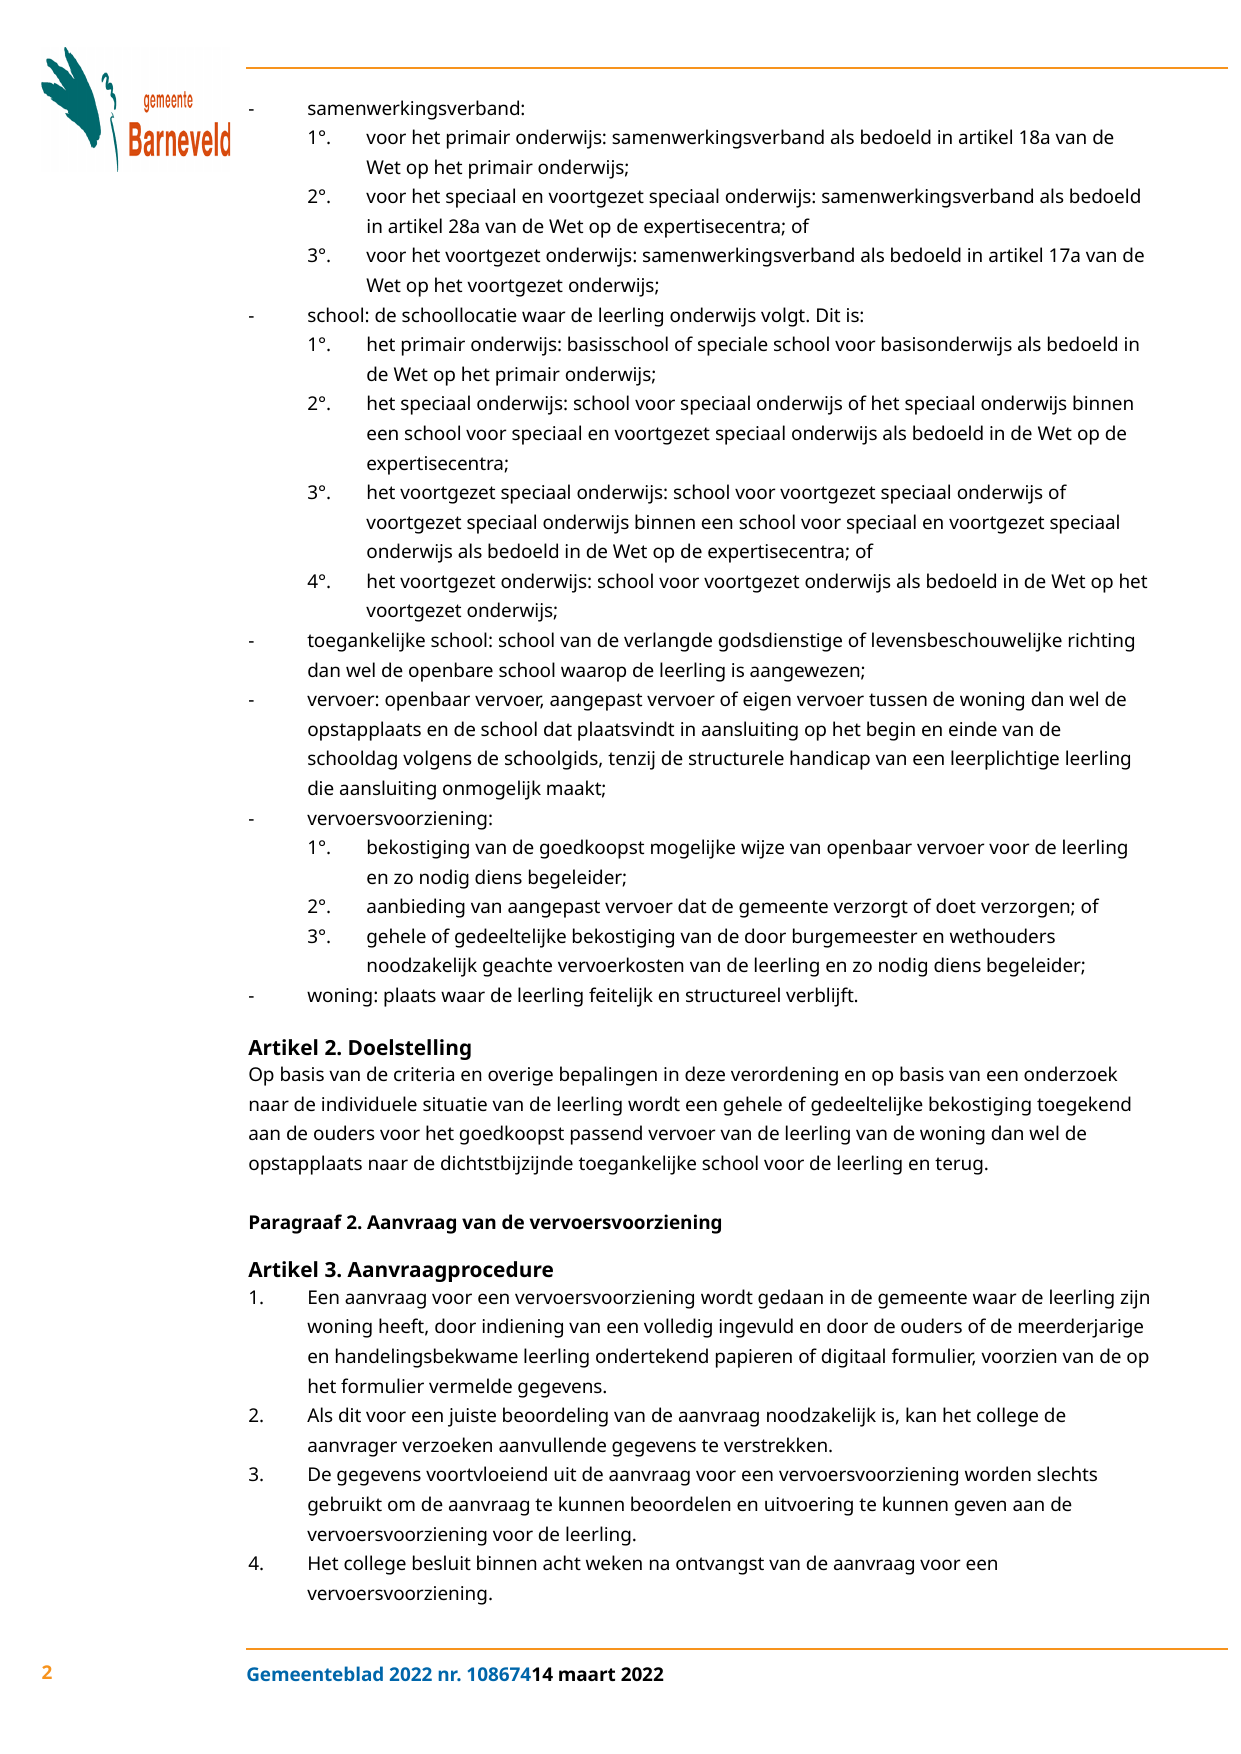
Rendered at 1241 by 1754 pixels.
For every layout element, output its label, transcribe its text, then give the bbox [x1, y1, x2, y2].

list aanbieding van aangepast vervoer dat de gemeente verzorgt of doet verzorgen; of [307, 893, 1152, 919]
list bekostiging van de goedkoopst mogelijke wijze van openbaar vervoer voor de leerling en zo nodig diens begeleider; [307, 834, 1152, 890]
list vervoer: openbaar vervoer, aangepast vervoer of eigen vervoer tussen de woning dan wel de opstapplaats en de school dat plaatsvindt in aansluiting op het begin en einde van de schooldag volgens de schoolgids, tenzij de structurele handicap van een leerplichtige leerling die aansluiting onmogelijk maakt; [248, 686, 1152, 801]
list De gegevens voortvloeiend uit de aanvraag voor een vervoersvoorziening worden slechts gebruikt om de aanvraag te kunnen beoordelen en uitvoering te kunnen geven aan de vervoersvoorziening voor de leerling. [248, 1462, 1152, 1546]
list het voortgezet onderwijs: school voor voortgezet onderwijs als bedoeld in de Wet op het voortgezet onderwijs; [307, 568, 1152, 623]
list Als dit voor een juiste beoordeling van de aanvraag noodzakelijk is, kan het college de aanvrager verzoeken aanvullende gegevens te verstrekken. [248, 1402, 1152, 1458]
list voor het speciaal en voortgezet speciaal onderwijs: samenwerkingsverband als bedoeld in artikel 28a van de Wet op de expertisecentra; of [307, 183, 1152, 239]
text Artikel 3. Aanvraagprocedure [248, 1256, 1152, 1284]
list voor het primair onderwijs: samenwerkingsverband als bedoeld in artikel 18a van de Wet op het primair onderwijs; [307, 124, 1152, 180]
list Een aanvraag voor een vervoersvoorziening wordt gedaan in de gemeente waar de leerling zijn woning heeft, door indiening van een volledig ingevuld en door de ouders of de meerderjarige en handelingsbekwame leerling ondertekend papieren of digitaal formulier, voorzien van de op het formulier vermelde gegevens. [248, 1284, 1152, 1398]
list Het college besluit binnen acht weken na ontvangst van de aanvraag voor een vervoersvoorziening. [248, 1550, 1152, 1606]
list voor het voortgezet onderwijs: samenwerkingsverband als bedoeld in artikel 17a van de Wet op het voortgezet onderwijs; [307, 243, 1152, 298]
list het primair onderwijs: basisschool of speciale school voor basisonderwijs als bedoeld in de Wet op het primair onderwijs; [307, 331, 1152, 387]
list toegankelijke school: school van de verlangde godsdienstige of levensbeschouwelijke richting dan wel de openbare school waarop de leerling is aangewezen; [248, 627, 1152, 683]
list school: de schoollocatie waar de leerling onderwijs volgt. Dit is: [248, 302, 1152, 328]
text Paragraaf 2. Aanvraag van de vervoersvoorziening [248, 1209, 1152, 1235]
text Op basis van de criteria en overige bepalingen in deze verordening en op basis van een onderzoek naar de individuele situatie van de leerling wordt een gehele of gedeeltelijke bekostiging toegekend aan de ouders voor het goedkoopst passend vervoer van de leerling van de woning dan wel de opstapplaats naar de dichtstbijzijnde toegankelijke school voor de leerling en terug. [248, 1061, 1152, 1176]
list het speciaal onderwijs: school voor speciaal onderwijs of het speciaal onderwijs binnen een school voor speciaal en voortgezet speciaal onderwijs als bedoeld in de Wet op de expertisecentra; [307, 391, 1152, 476]
list vervoersvoorziening: [248, 805, 1152, 831]
list het voortgezet speciaal onderwijs: school voor voortgezet speciaal onderwijs of voortgezet speciaal onderwijs binnen een school voor speciaal en voortgezet speciaal onderwijs als bedoeld in de Wet op de expertisecentra; of [307, 479, 1152, 564]
list samenwerkingsverband: [248, 95, 1152, 121]
text Artikel 2. Doelstelling [248, 1033, 1152, 1061]
list gehele of gedeeltelijke bekostiging van de door burgemeester en wethouders noodzakelijk geachte vervoerkosten van de leerling en zo nodig diens begeleider; [307, 923, 1152, 978]
picture [41, 47, 231, 172]
list woning: plaats waar de leerling feitelijk en structureel verblijft. [248, 982, 1152, 1008]
